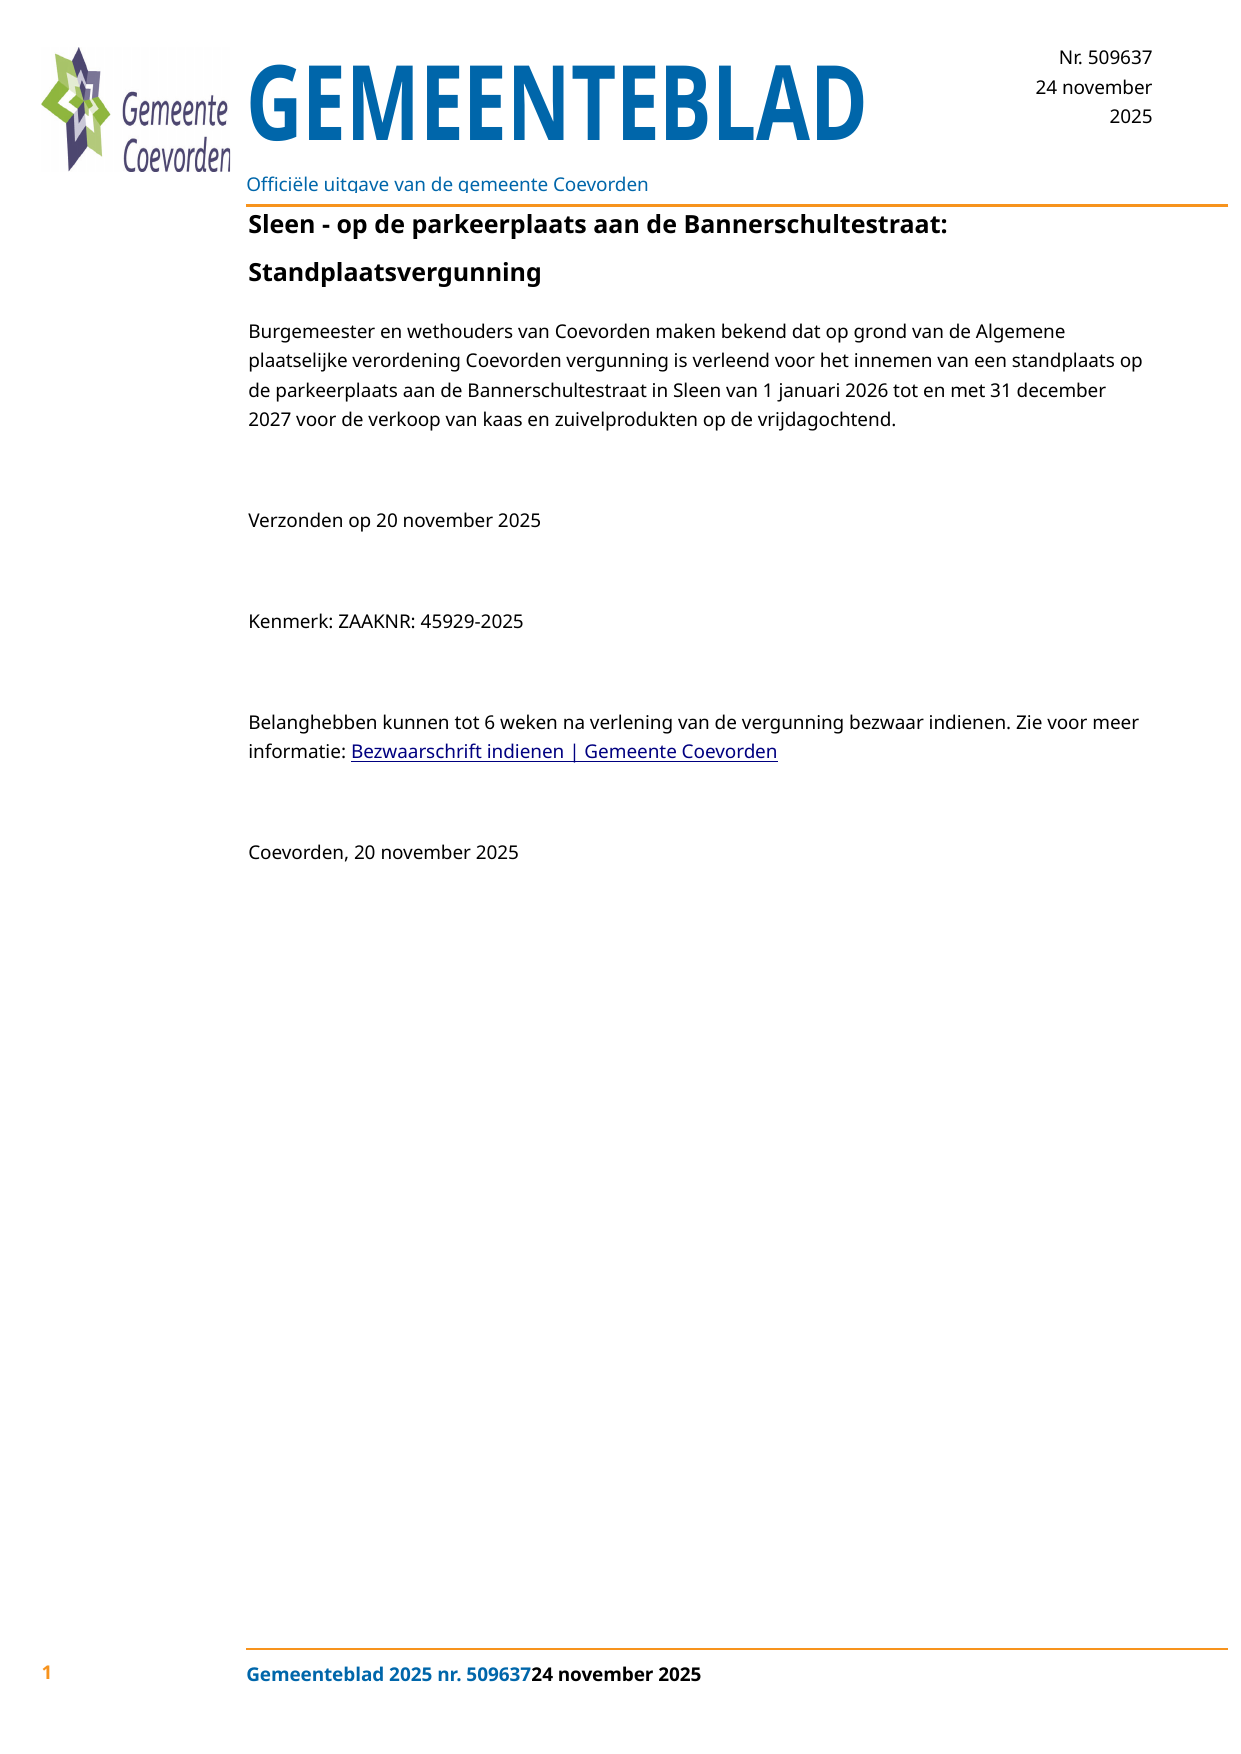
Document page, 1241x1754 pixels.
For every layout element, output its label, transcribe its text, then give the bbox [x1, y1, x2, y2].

text Burgemeester en wethouders van Coevorden maken bekend dat op grond van de Algemene plaatselijke verordening Coevorden vergunning is verleend voor het innemen van een standplaats op de parkeerplaats aan de Bannerschultestraat in Sleen van 1 januari 2026 tot en met 31 december 2027 voor de verkoop van kaas en zuivelprodukten op de vrijdagochtend. [248, 318, 1152, 432]
picture [41, 47, 231, 172]
text Kenmerk: ZAAKNR: 45929-2025 [248, 608, 1152, 634]
text Belanghebben kunnen tot 6 weken na verlening van de vergunning bezwaar indienen. Zie voor meer informatie: Bezwaarschrift indienen | Gemeente Coevorden [248, 709, 1152, 764]
text Sleen - op de parkeerplaats aan de Bannerschultestraat: Standplaatsvergunning [248, 207, 1152, 288]
text Verzonden op 20 november 2025 [248, 507, 1152, 533]
text Coevorden, 20 november 2025 [248, 839, 1152, 865]
